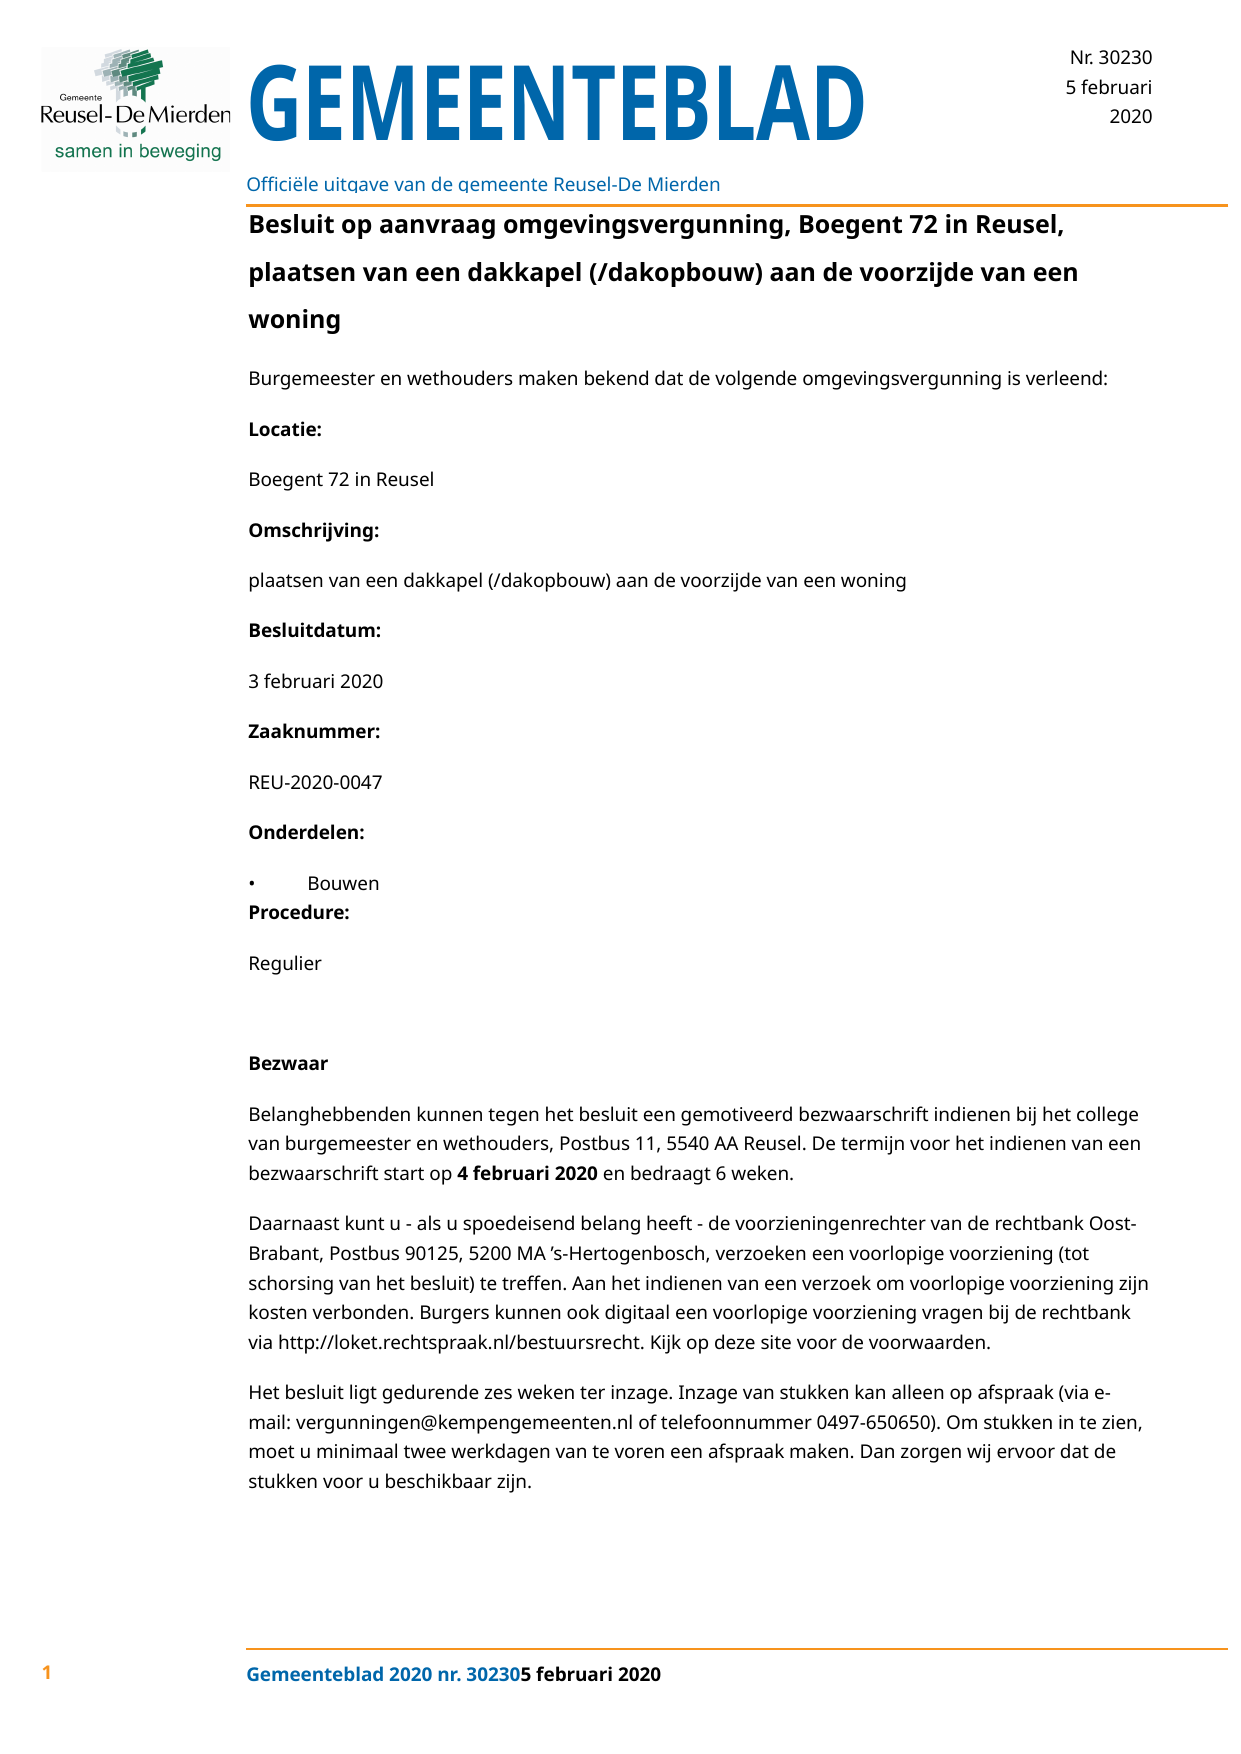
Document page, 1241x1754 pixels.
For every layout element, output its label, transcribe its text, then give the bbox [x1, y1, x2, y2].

text Burgemeester en wethouders maken bekend dat de volgende omgevingsvergunning is verleend: [248, 366, 1152, 391]
text Besluit op aanvraag omgevingsvergunning, Boegent 72 in Reusel, plaatsen van een dakkapel (/dakopbouw) aan de voorzijde van een woning [248, 207, 1152, 336]
text Bezwaar [248, 1051, 1152, 1076]
picture [41, 47, 231, 172]
text Locatie: [248, 416, 1152, 442]
text Onderdelen: [248, 819, 1152, 845]
text Zaaknummer: [248, 718, 1152, 744]
text plaatsen van een dakkapel (/dakopbouw) aan de voorzijde van een woning [248, 567, 1152, 593]
text REU-2020-0047 [248, 769, 1152, 794]
text Omschrijving: [248, 517, 1152, 542]
text Daarnaast kunt u - als u spoedeisend belang heeft - de voorzieningenrechter van de rechtbank Oost-Brabant, Postbus 90125, 5200 MA ’s-Hertogenbosch, verzoeken een voorlopige voorziening (tot schorsing van het besluit) te treffen. Aan het indienen van een verzoek om voorlopige voorziening zijn kosten verbonden. Burgers kunnen ook digitaal een voorlopige voorziening vragen bij de rechtbank via http://loket.rechtspraak.nl/bestuursrecht. Kijk op deze site voor de voorwaarden. [248, 1211, 1152, 1354]
text Procedure: [248, 899, 1152, 925]
text 3 februari 2020 [248, 668, 1152, 694]
text Besluitdatum: [248, 618, 1152, 643]
text Het besluit ligt gedurende zes weken ter inzage. Inzage van stukken kan alleen op afspraak (via e-mail: vergunningen@kempengemeenten.nl of telefoonnummer 0497-650650). Om stukken in te zien, moet u minimaal twee werkdagen van te voren een afspraak maken. Dan zorgen wij ervoor dat de stukken voor u beschikbaar zijn. [248, 1379, 1152, 1494]
text Belanghebbenden kunnen tegen het besluit een gemotiveerd bezwaarschrift indienen bij het college van burgemeester en wethouders, Postbus 11, 5540 AA Reusel. De termijn voor het indienen van een bezwaarschrift start op 4 februari 2020 en bedraagt 6 weken. [248, 1101, 1152, 1186]
text Regulier [248, 950, 1152, 975]
list Bouwen [248, 870, 1152, 895]
text Boegent 72 in Reusel [248, 466, 1152, 492]
